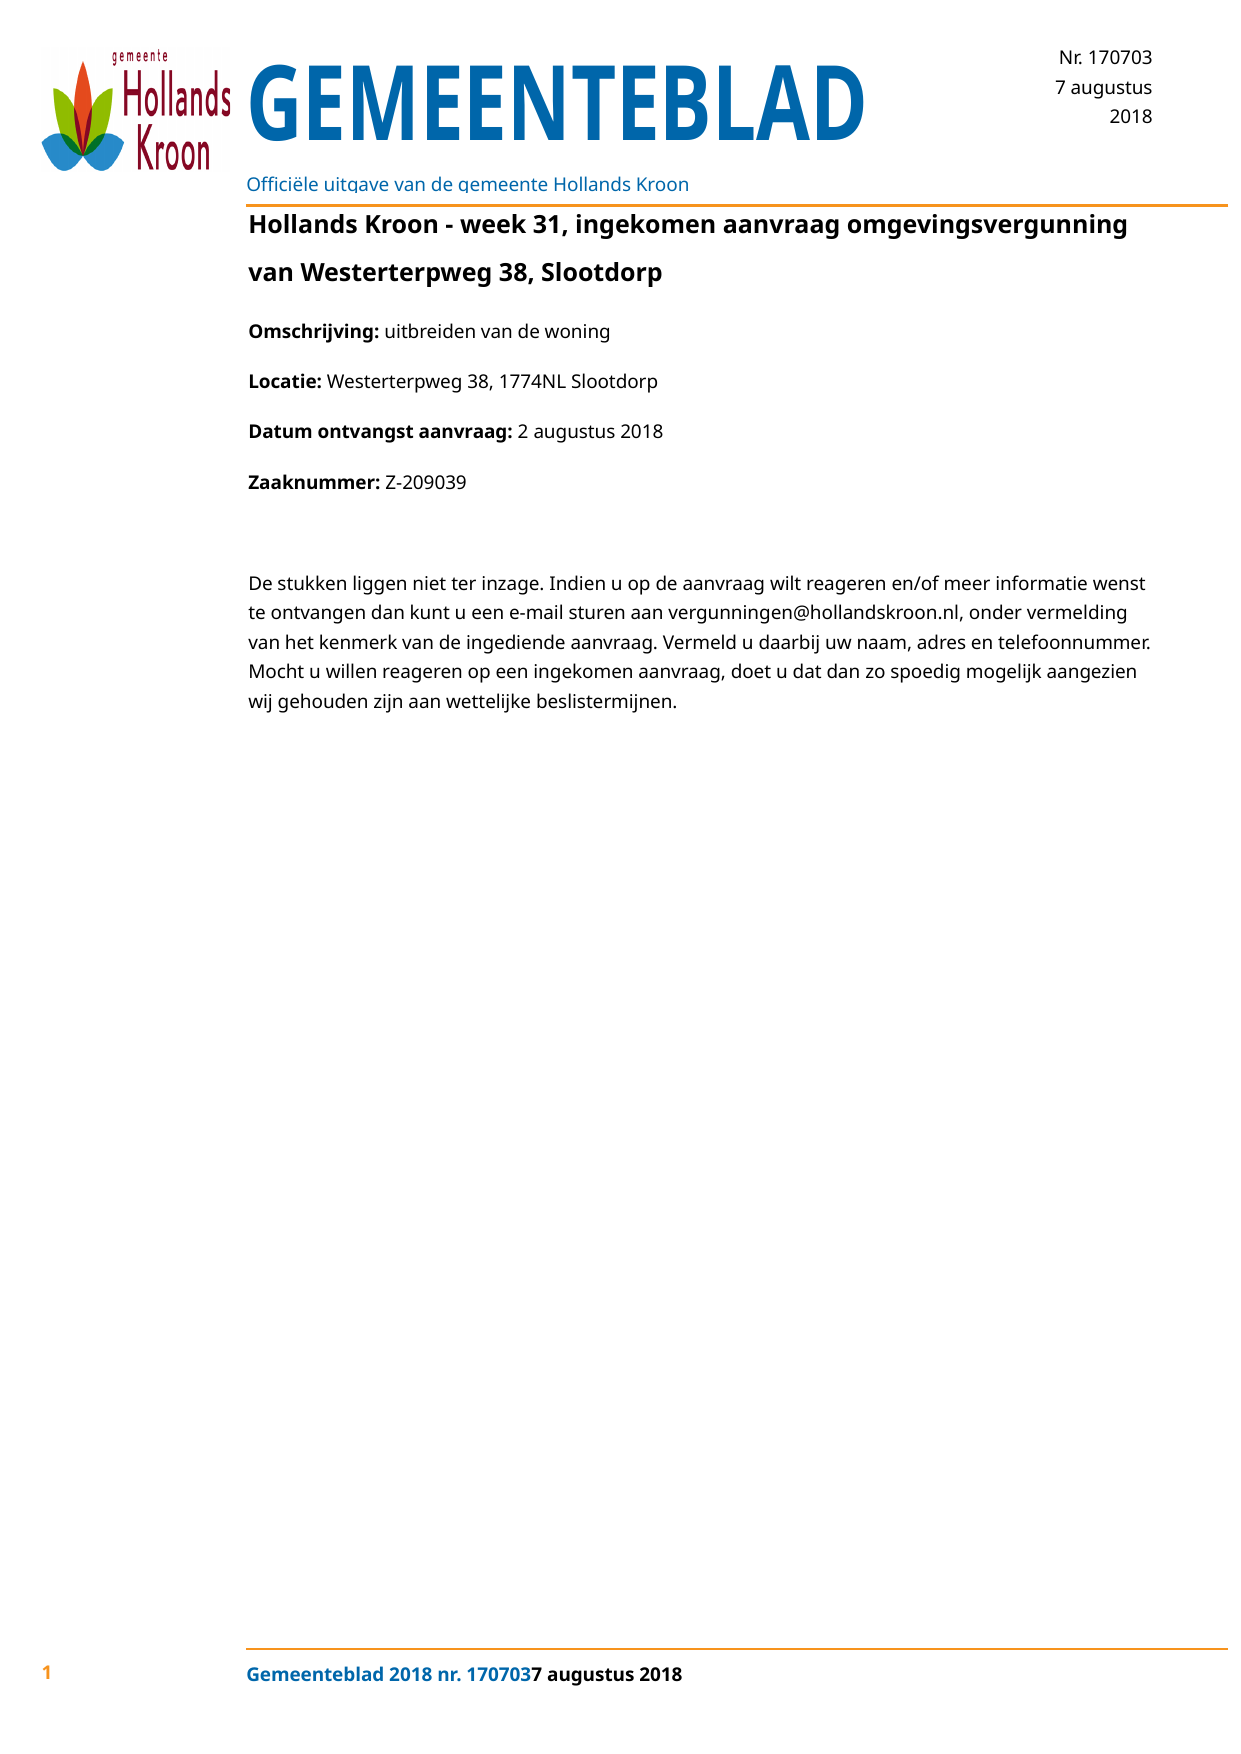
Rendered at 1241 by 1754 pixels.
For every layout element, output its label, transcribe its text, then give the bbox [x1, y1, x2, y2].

text Zaaknummer: Z-209039 [248, 469, 1152, 495]
picture [41, 47, 231, 172]
text De stukken liggen niet ter inzage. Indien u op de aanvraag wilt reageren en/of meer informatie wenst te ontvangen dan kunt u een e-mail sturen aan vergunningen@hollandskroon.nl, onder vermelding van het kenmerk van de ingediende aanvraag. Vermeld u daarbij uw naam, adres en telefoonnummer. Mocht u willen reageren op een ingekomen aanvraag, doet u dat dan zo spoedig mogelijk aangezien wij gehouden zijn aan wettelijke beslistermijnen. [248, 570, 1152, 714]
text Locatie: Westerterpweg 38, 1774NL Slootdorp [248, 368, 1152, 394]
text Omschrijving: uitbreiden van de woning [248, 318, 1152, 344]
text Datum ontvangst aanvraag: 2 augustus 2018 [248, 419, 1152, 444]
text Hollands Kroon - week 31, ingekomen aanvraag omgevingsvergunning van Westerterpweg 38, Slootdorp [248, 207, 1152, 288]
